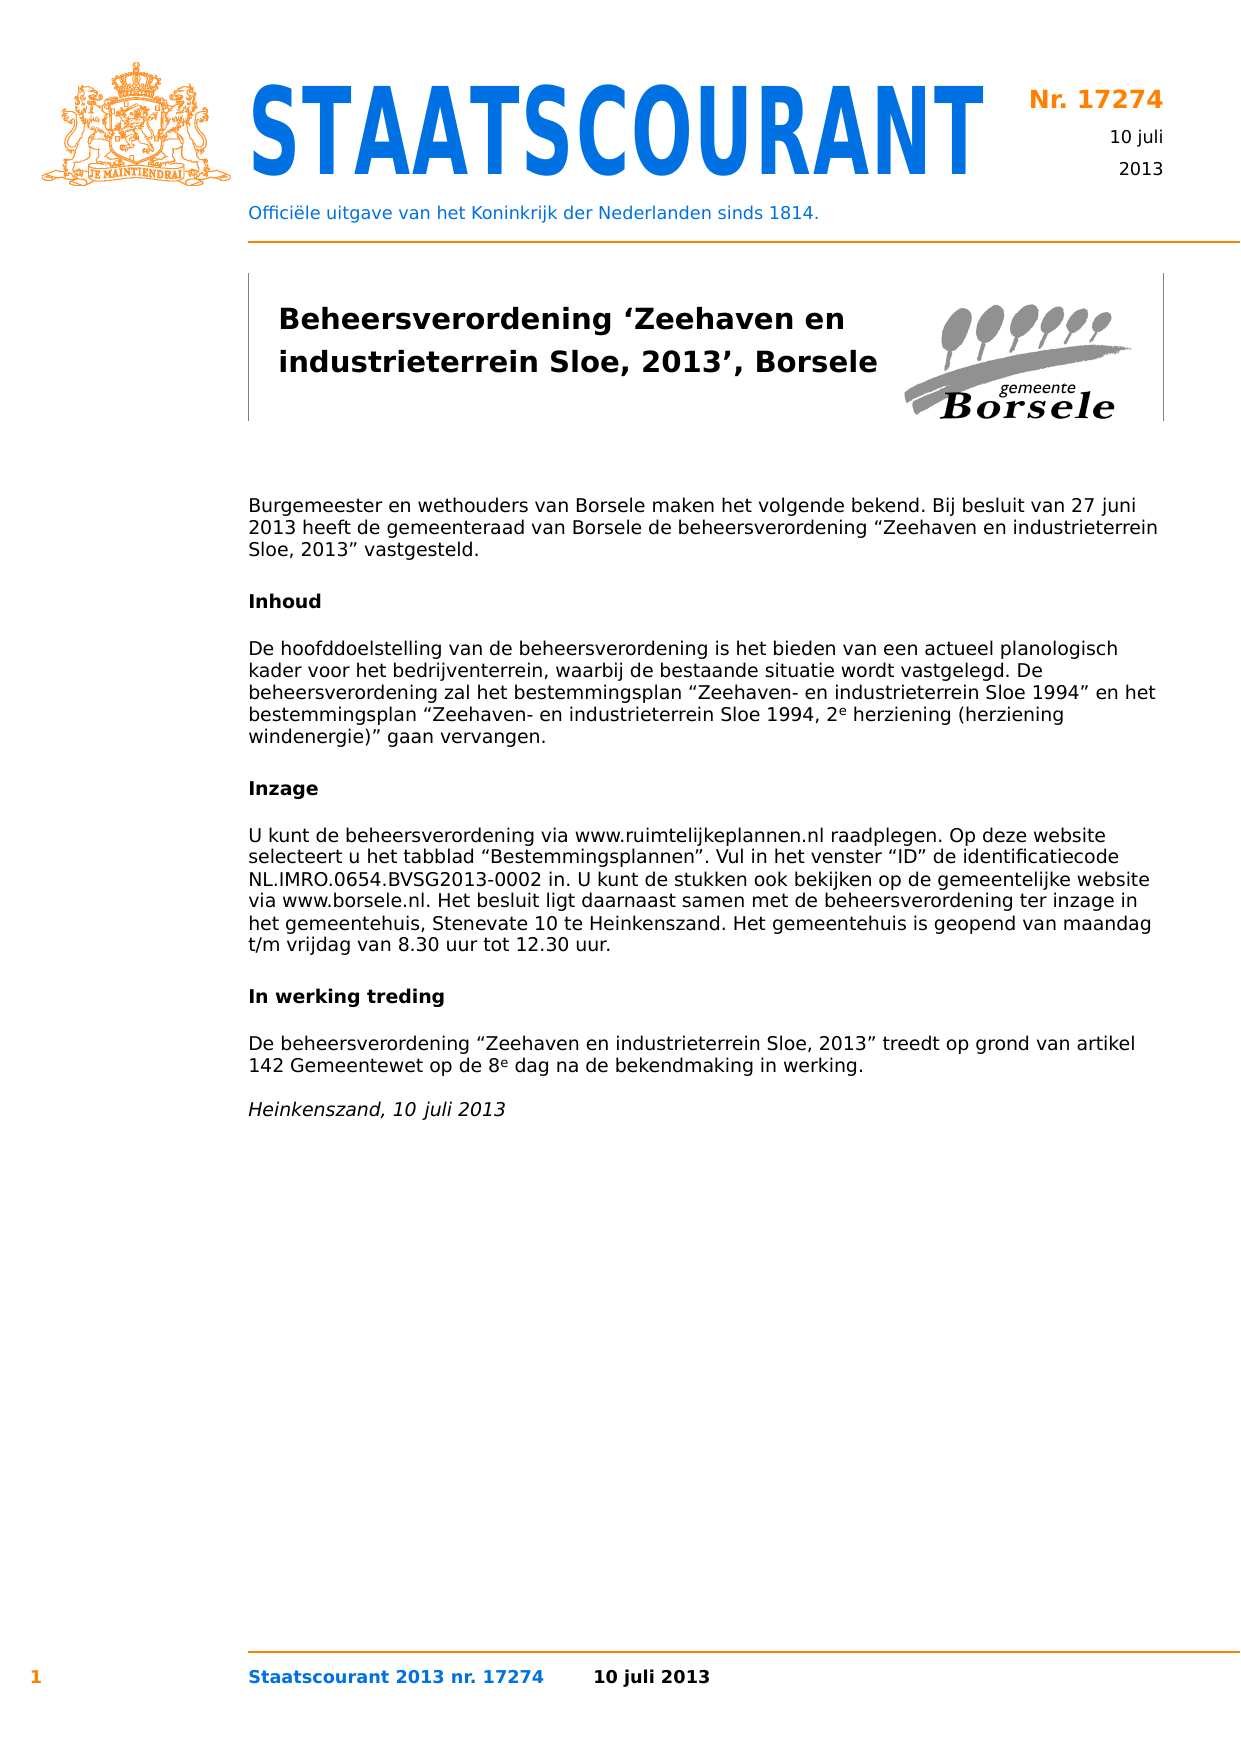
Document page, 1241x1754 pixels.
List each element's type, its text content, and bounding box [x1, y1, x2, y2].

text Burgemeester en wethouders van Borsele maken het volgende bekend. Bij besluit van 27 juni 2013 heeft de gemeenteraad van Borsele de beheersverordening “Zeehaven en industrieterrein Sloe, 2013” vastgesteld. [248, 495, 1163, 561]
picture [903, 302, 1134, 421]
subtitle Inzage [248, 777, 1163, 799]
subtitle Inhoud [248, 591, 1163, 613]
subtitle Beheersverordening ‘Zeehaven en industrieterrein Sloe, 2013’, Borsele [249, 273, 1163, 421]
table_cell 2013 [998, 153, 1240, 203]
text Heinkenszand, 10 juli 2013 [248, 1099, 1163, 1121]
table_cell Officiële uitgave van het Koninkrijk der Nederlanden sinds 1814. [248, 203, 1240, 241]
text De beheersverordening “Zeehaven en industrieterrein Sloe, 2013” treedt op grond van artikel 142 Gemeentewet op de 8e dag na de bekendmaking in werking. [248, 1033, 1163, 1077]
table_header Nr. 17274 [998, 62, 1240, 121]
subtitle In werking treding [248, 986, 1163, 1008]
table_header [25, 62, 248, 241]
table_header STAATSCOURANT [248, 62, 998, 203]
text De hoofddoelstelling van de beheersverordening is het bieden van een actueel planologisch kader voor het bedrijventerrein, waarbij de bestaande situatie wordt vastgelegd. De beheersverordening zal het bestemmingsplan “Zeehaven- en industrieterrein Sloe 1994” en het bestemmingsplan “Zeehaven- en industrieterrein Sloe 1994, 2e herziening (herziening windenergie)” gaan vervangen. [248, 638, 1163, 747]
picture [41, 62, 231, 186]
table_cell 10 juli [998, 121, 1240, 153]
text U kunt de beheersverordening via www.ruimtelijkeplannen.nl raadplegen. Op deze website selecteert u het tabblad “Bestemmingsplannen”. Vul in het venster “ID” de identificatiecode NL.IMRO.0654.BVSG2013-0002 in. U kunt de stukken ook bekijken op de gemeentelijke website via www.borsele.nl. Het besluit ligt daarnaast samen met de beheersverordening ter inzage in het gemeentehuis, Stenevate 10 te Heinkenszand. Het gemeentehuis is geopend van maandag t/m vrijdag van 8.30 uur tot 12.30 uur. [248, 824, 1163, 956]
